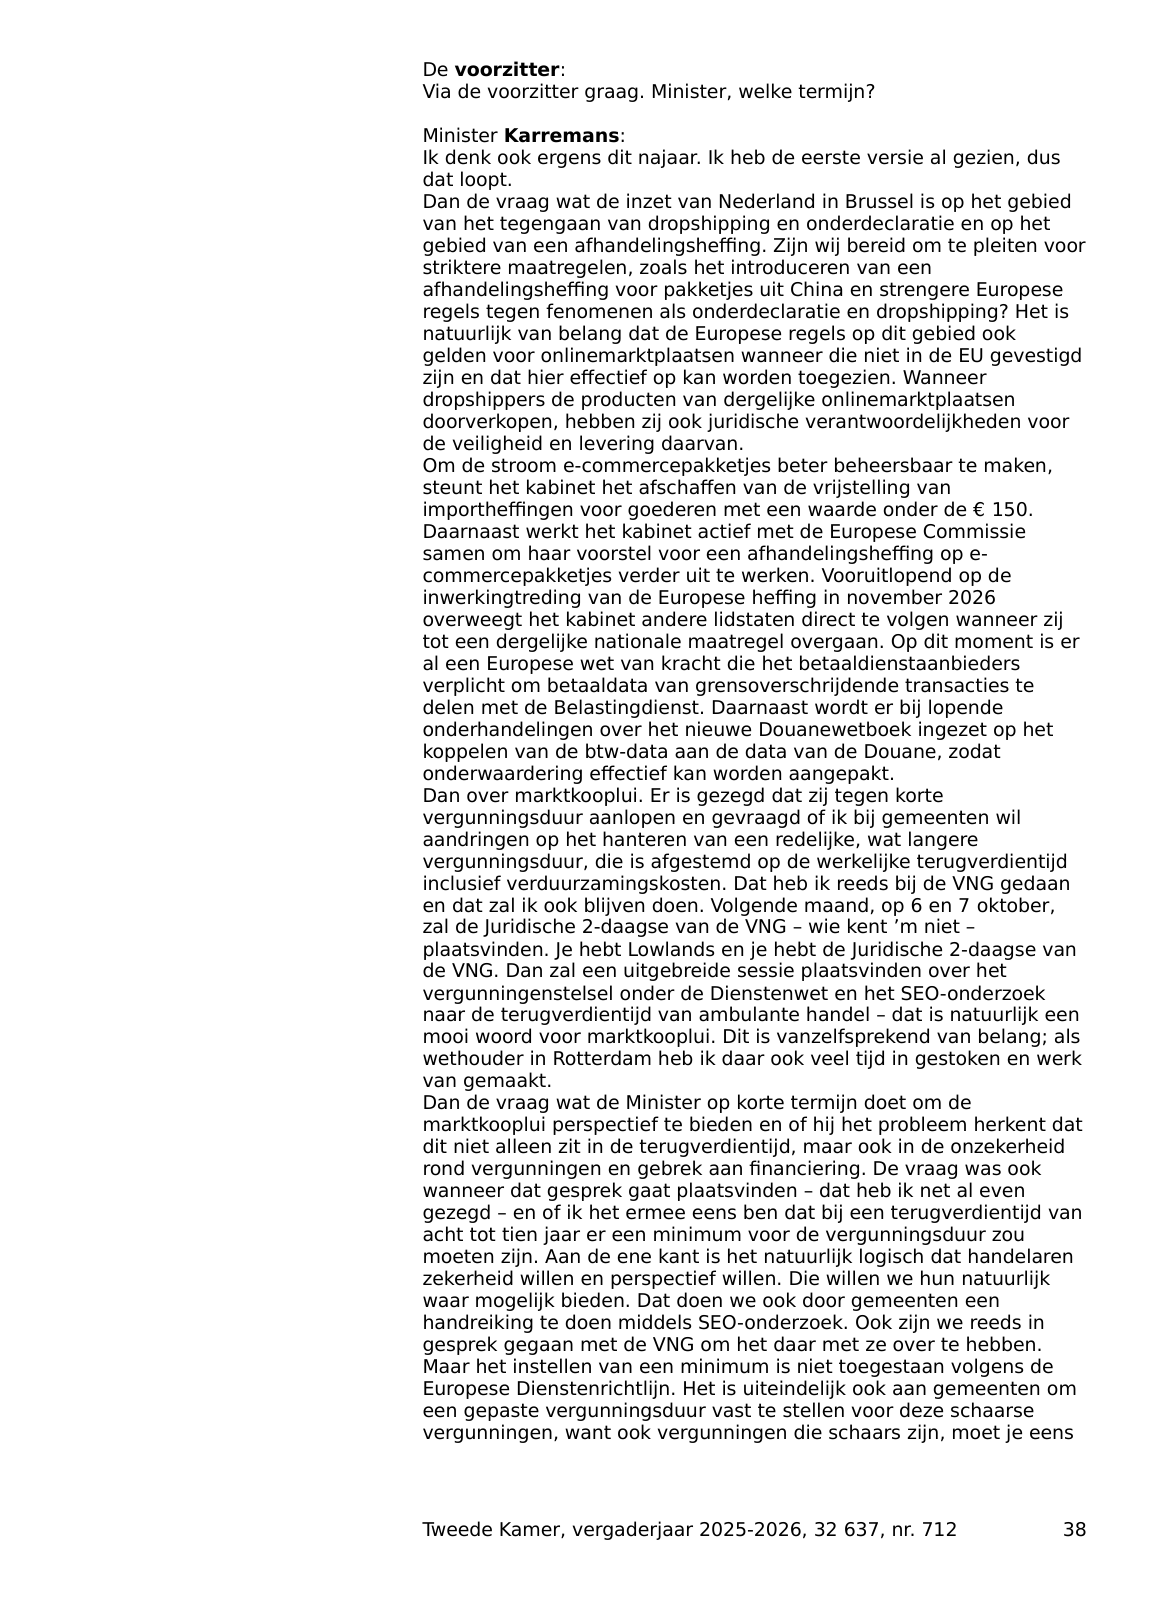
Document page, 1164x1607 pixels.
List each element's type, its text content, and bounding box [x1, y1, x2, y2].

text Dan over marktkooplui. Er is gezegd dat zij tegen korte vergunningsduur aanlopen en gevraagd of ik bij gemeenten wil aandringen op het hanteren van een redelijke, wat langere vergunningsduur, die is afgestemd op de werkelijke terugverdientijd inclusief verduurzamingskosten. Dat heb ik reeds bij de VNG gedaan en dat zal ik ook blijven doen. Volgende maand, op 6 en 7 oktober, zal de Juridische 2-daagse van de VNG – wie kent ’m niet – plaatsvinden. Je hebt Lowlands en je hebt de Juridische 2-daagse van de VNG. Dan zal een uitgebreide sessie plaatsvinden over het vergunningenstelsel onder de Dienstenwet en het SEO-onderzoek naar de terugverdientijd van ambulante handel – dat is natuurlijk een mooi woord voor marktkooplui. Dit is vanzelfsprekend van belang; als wethouder in Rotterdam heb ik daar ook veel tijd in gestoken en werk van gemaakt. [422, 784, 1087, 1092]
text Ik denk ook ergens dit najaar. Ik heb de eerste versie al gezien, dus dat loopt. [422, 147, 1087, 191]
text De voorzitter: [422, 59, 1087, 81]
text Om de stroom e-commercepakketjes beter beheersbaar te maken, steunt het kabinet het afschaffen van de vrijstelling van importheffingen voor goederen met een waarde onder de € 150. Daarnaast werkt het kabinet actief met de Europese Commissie samen om haar voorstel voor een afhandelingsheffing op e-commercepakketjes verder uit te werken. Vooruitlopend op de inwerkingtreding van de Europese heffing in november 2026 overweegt het kabinet andere lidstaten direct te volgen wanneer zij tot een dergelijke nationale maatregel overgaan. Op dit moment is er al een Europese wet van kracht die het betaaldienstaanbieders verplicht om betaaldata van grensoverschrijdende transacties te delen met de Belastingdienst. Daarnaast wordt er bij lopende onderhandelingen over het nieuwe Douanewetboek ingezet op het koppelen van de btw-data aan de data van de Douane, zodat onderwaardering effectief kan worden aangepakt. [422, 455, 1087, 784]
text Via de voorzitter graag. Minister, welke termijn? [422, 81, 1087, 103]
text Dan de vraag wat de Minister op korte termijn doet om de marktkooplui perspectief te bieden en of hij het probleem herkent dat dit niet alleen zit in de terugverdientijd, maar ook in de onzekerheid rond vergunningen en gebrek aan financiering. De vraag was ook wanneer dat gesprek gaat plaatsvinden – dat heb ik net al even gezegd – en of ik het ermee eens ben dat bij een terugverdientijd van acht tot tien jaar er een minimum voor de vergunningsduur zou moeten zijn. Aan de ene kant is het natuurlijk logisch dat handelaren zekerheid willen en perspectief willen. Die willen we hun natuurlijk waar mogelijk bieden. Dat doen we ook door gemeenten een handreiking te doen middels SEO-onderzoek. Ook zijn we reeds in gesprek gegaan met de VNG om het daar met ze over te hebben. Maar het instellen van een minimum is niet toegestaan volgens de Europese Dienstenrichtlijn. Het is uiteindelijk ook aan gemeenten om een gepaste vergunningsduur vast te stellen voor deze schaarse vergunningen, want ook vergunningen die schaars zijn, moet je eens [422, 1092, 1087, 1444]
text Dan de vraag wat de inzet van Nederland in Brussel is op het gebied van het tegengaan van dropshipping en onderdeclaratie en op het gebied van een afhandelingsheffing. Zijn wij bereid om te pleiten voor striktere maatregelen, zoals het introduceren van een afhandelingsheffing voor pakketjes uit China en strengere Europese regels tegen fenomenen als onderdeclaratie en dropshipping? Het is natuurlijk van belang dat de Europese regels op dit gebied ook gelden voor onlinemarktplaatsen wanneer die niet in de EU gevestigd zijn en dat hier effectief op kan worden toegezien. Wanneer dropshippers de producten van dergelijke onlinemarktplaatsen doorverkopen, hebben zij ook juridische verantwoordelijkheden voor de veiligheid en levering daarvan. [422, 191, 1087, 455]
text Minister Karremans: [422, 125, 1087, 147]
